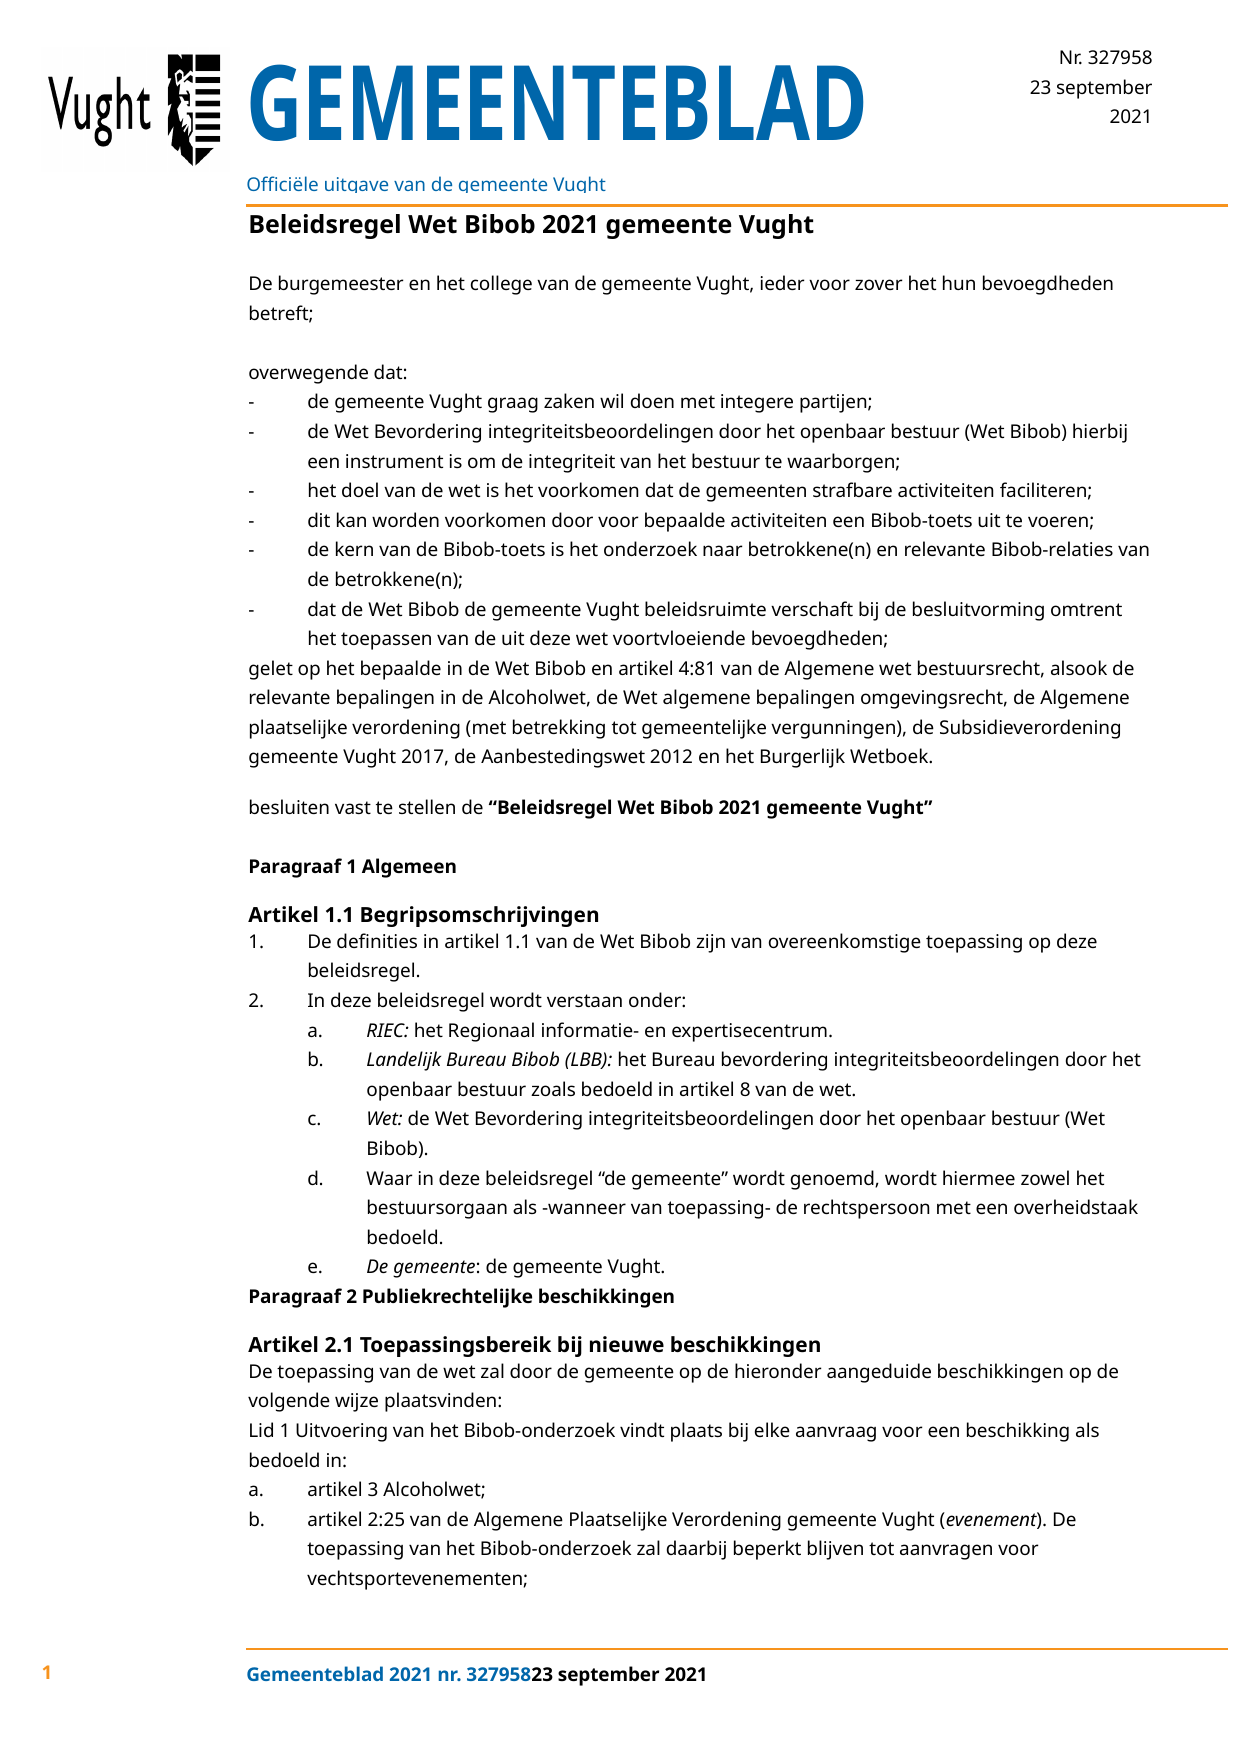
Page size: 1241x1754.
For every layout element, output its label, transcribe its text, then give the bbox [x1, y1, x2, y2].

text gelet op het bepaalde in de Wet Bibob en artikel 4:81 van de Algemene wet bestuursrecht, alsook de relevante bepalingen in de Alcoholwet, de Wet algemene bepalingen omgevingsrecht, de Algemene plaatselijke verordening (met betrekking tot gemeentelijke vergunningen), de Subsidieverordening gemeente Vught 2017, de Aanbestedingswet 2012 en het Burgerlijk Wetboek. [248, 655, 1152, 769]
list Waar in deze beleidsregel “de gemeente” wordt genoemd, wordt hiermee zowel het bestuursorgaan als -wanneer van toepassing- de rechtspersoon met een overheidstaak bedoeld. [307, 1165, 1152, 1250]
text Beleidsregel Wet Bibob 2021 gemeente Vught [248, 207, 1152, 241]
picture [41, 47, 231, 172]
list De gemeente: de gemeente Vught. [307, 1253, 1152, 1279]
list artikel 2:25 van de Algemene Plaatselijke Verordening gemeente Vught (evenement). De toepassing van het Bibob-onderzoek zal daarbij beperkt blijven tot aanvragen voor vechtsportevenementen; [248, 1506, 1152, 1591]
list de gemeente Vught graag zaken wil doen met integere partijen; [248, 389, 1152, 414]
list dat de Wet Bibob de gemeente Vught beleidsruimte verschaft bij de besluitvorming omtrent het toepassen van de uit deze wet voortvloeiende bevoegdheden; [248, 596, 1152, 651]
text De toepassing van de wet zal door de gemeente op de hieronder aangeduide beschikkingen op de volgende wijze plaatsvinden: [248, 1358, 1152, 1413]
list dit kan worden voorkomen door voor bepaalde activiteiten een Bibob-toets uit te voeren; [248, 507, 1152, 533]
list artikel 3 Alcoholwet; [248, 1476, 1152, 1502]
text Artikel 1.1 Begripsomschrijvingen [248, 900, 1152, 928]
list de Wet Bevordering integriteitsbeoordelingen door het openbaar bestuur (Wet Bibob) hierbij een instrument is om de integriteit van het bestuur te waarborgen; [248, 418, 1152, 473]
list De definities in artikel 1.1 van de Wet Bibob zijn van overeenkomstige toepassing op deze beleidsregel. [248, 928, 1152, 983]
text Artikel 2.1 Toepassingsbereik bij nieuwe beschikkingen [248, 1330, 1152, 1358]
list RIEC: het Regionaal informatie- en expertisecentrum. [307, 1017, 1152, 1043]
text Paragraaf 2 Publiekrechtelijke beschikkingen [248, 1283, 1152, 1309]
list het doel van de wet is het voorkomen dat de gemeenten strafbare activiteiten faciliteren; [248, 477, 1152, 503]
list Landelijk Bureau Bibob (LBB): het Bureau bevordering integriteitsbeoordelingen door het openbaar bestuur zoals bedoeld in artikel 8 van de wet. [307, 1046, 1152, 1102]
text Paragraaf 1 Algemeen [248, 853, 1152, 879]
text overwegende dat: [248, 359, 1152, 385]
text Lid 1 Uitvoering van het Bibob-onderzoek vindt plaats bij elke aanvraag voor een beschikking als bedoeld in: [248, 1417, 1152, 1473]
text De burgemeester en het college van de gemeente Vught, ieder voor zover het hun bevoegdheden betreft; [248, 270, 1152, 326]
list Wet: de Wet Bevordering integriteitsbeoordelingen door het openbaar bestuur (Wet Bibob). [307, 1106, 1152, 1161]
list de kern van de Bibob-toets is het onderzoek naar betrokkene(n) en relevante Bibob-relaties van de betrokkene(n); [248, 537, 1152, 592]
list In deze beleidsregel wordt verstaan onder: [248, 987, 1152, 1013]
text besluiten vast te stellen de “Beleidsregel Wet Bibob 2021 gemeente Vught” [248, 794, 1152, 820]
